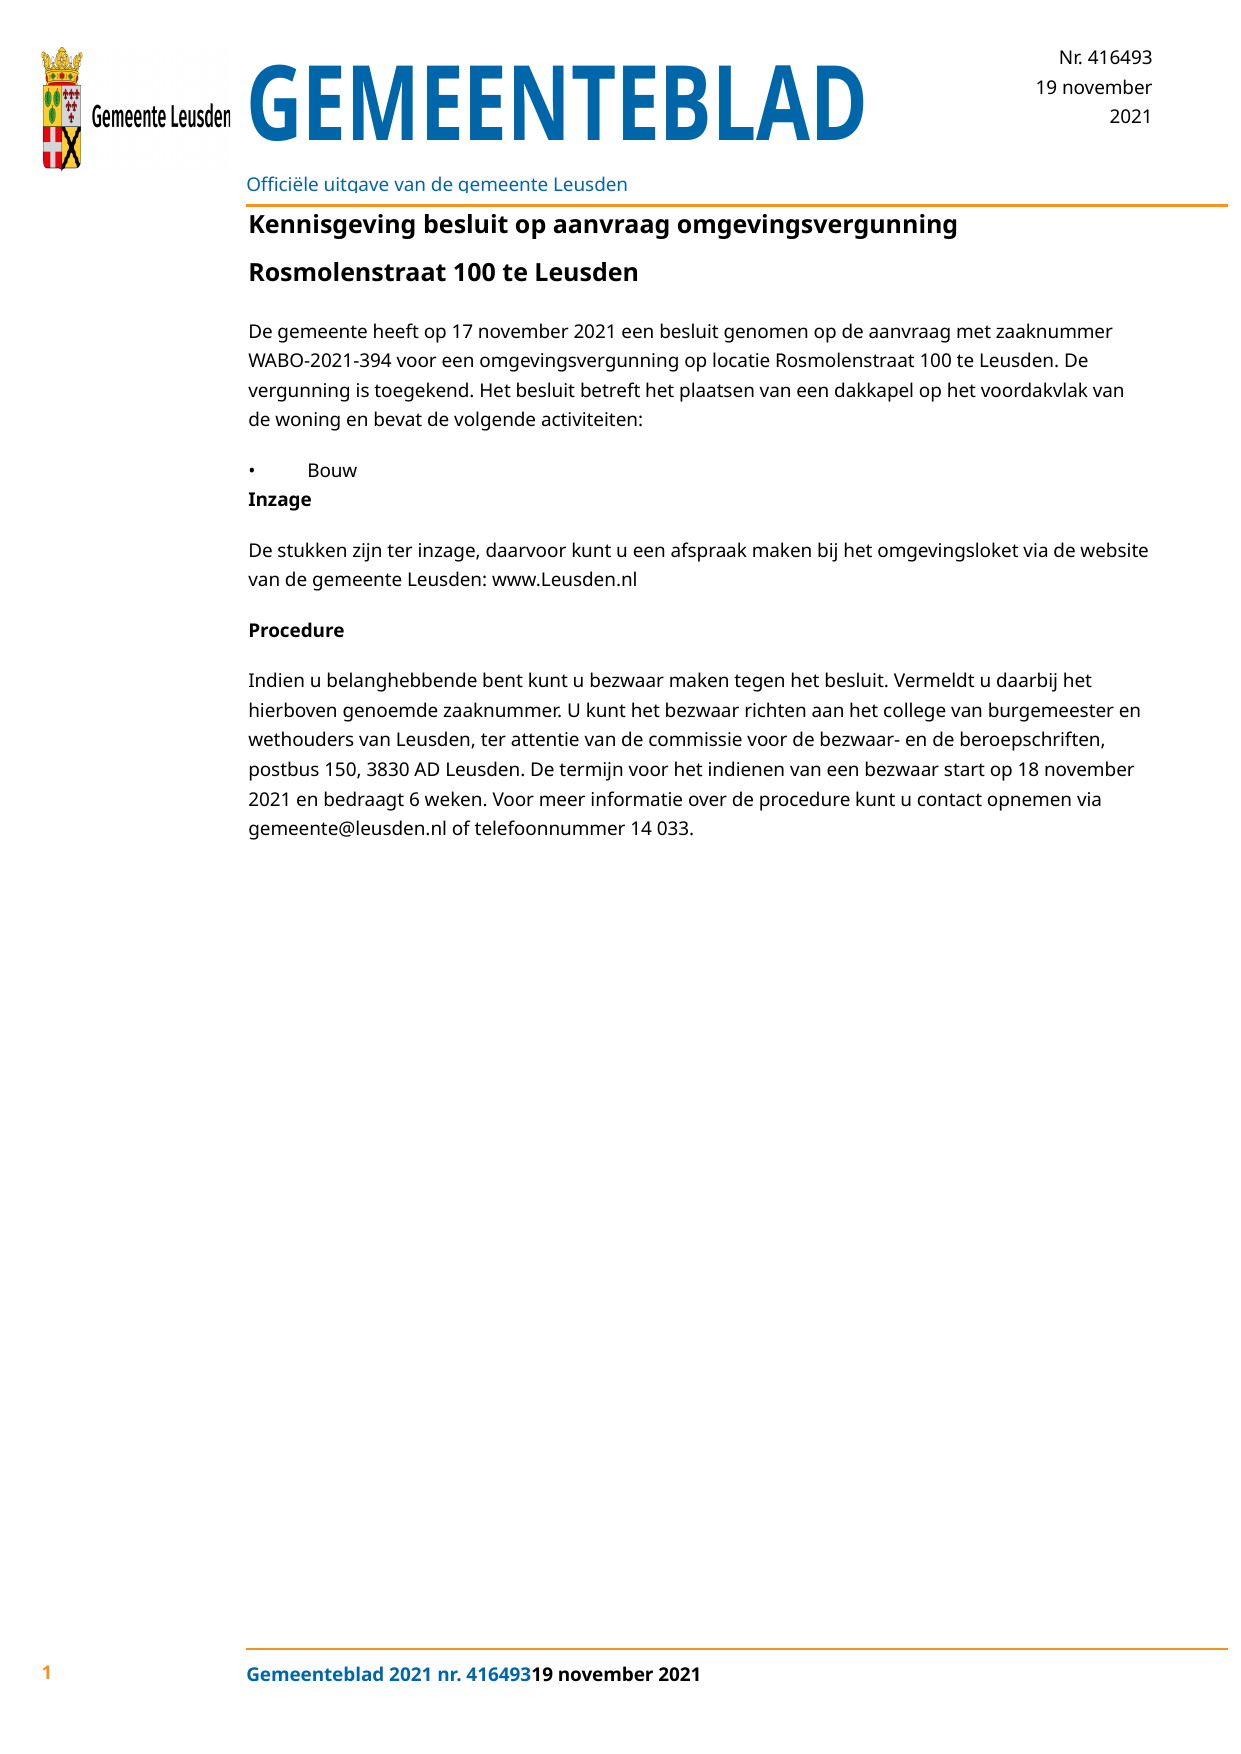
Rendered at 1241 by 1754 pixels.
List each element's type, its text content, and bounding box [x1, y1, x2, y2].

text Procedure [248, 617, 1152, 643]
text Kennisgeving besluit op aanvraag omgevingsvergunning Rosmolenstraat 100 te Leusden [248, 207, 1152, 288]
text De stukken zijn ter inzage, daarvoor kunt u een afspraak maken bij het omgevingsloket via de website van de gemeente Leusden: www.Leusden.nl [248, 537, 1152, 592]
text Indien u belanghebbende bent kunt u bezwaar maken tegen het besluit. Vermeldt u daarbij het hierboven genoemde zaaknummer. U kunt het bezwaar richten aan het college van burgemeester en wethouders van Leusden, ter attentie van de commissie voor de bezwaar- en de beroepschriften, postbus 150, 3830 AD Leusden. De termijn voor het indienen van een bezwaar start op 18 november 2021 en bedraagt 6 weken. Voor meer informatie over de procedure kunt u contact opnemen via gemeente@leusden.nl of telefoonnummer 14 033. [248, 667, 1152, 841]
list Bouw [248, 457, 1152, 483]
text De gemeente heeft op 17 november 2021 een besluit genomen op de aanvraag met zaaknummer WABO-2021-394 voor een omgevingsvergunning op locatie Rosmolenstraat 100 te Leusden. De vergunning is toegekend. Het besluit betreft het plaatsen van een dakkapel op het voordakvlak van de woning en bevat de volgende activiteiten: [248, 318, 1152, 432]
text Inzage [248, 487, 1152, 512]
picture [41, 47, 231, 172]
